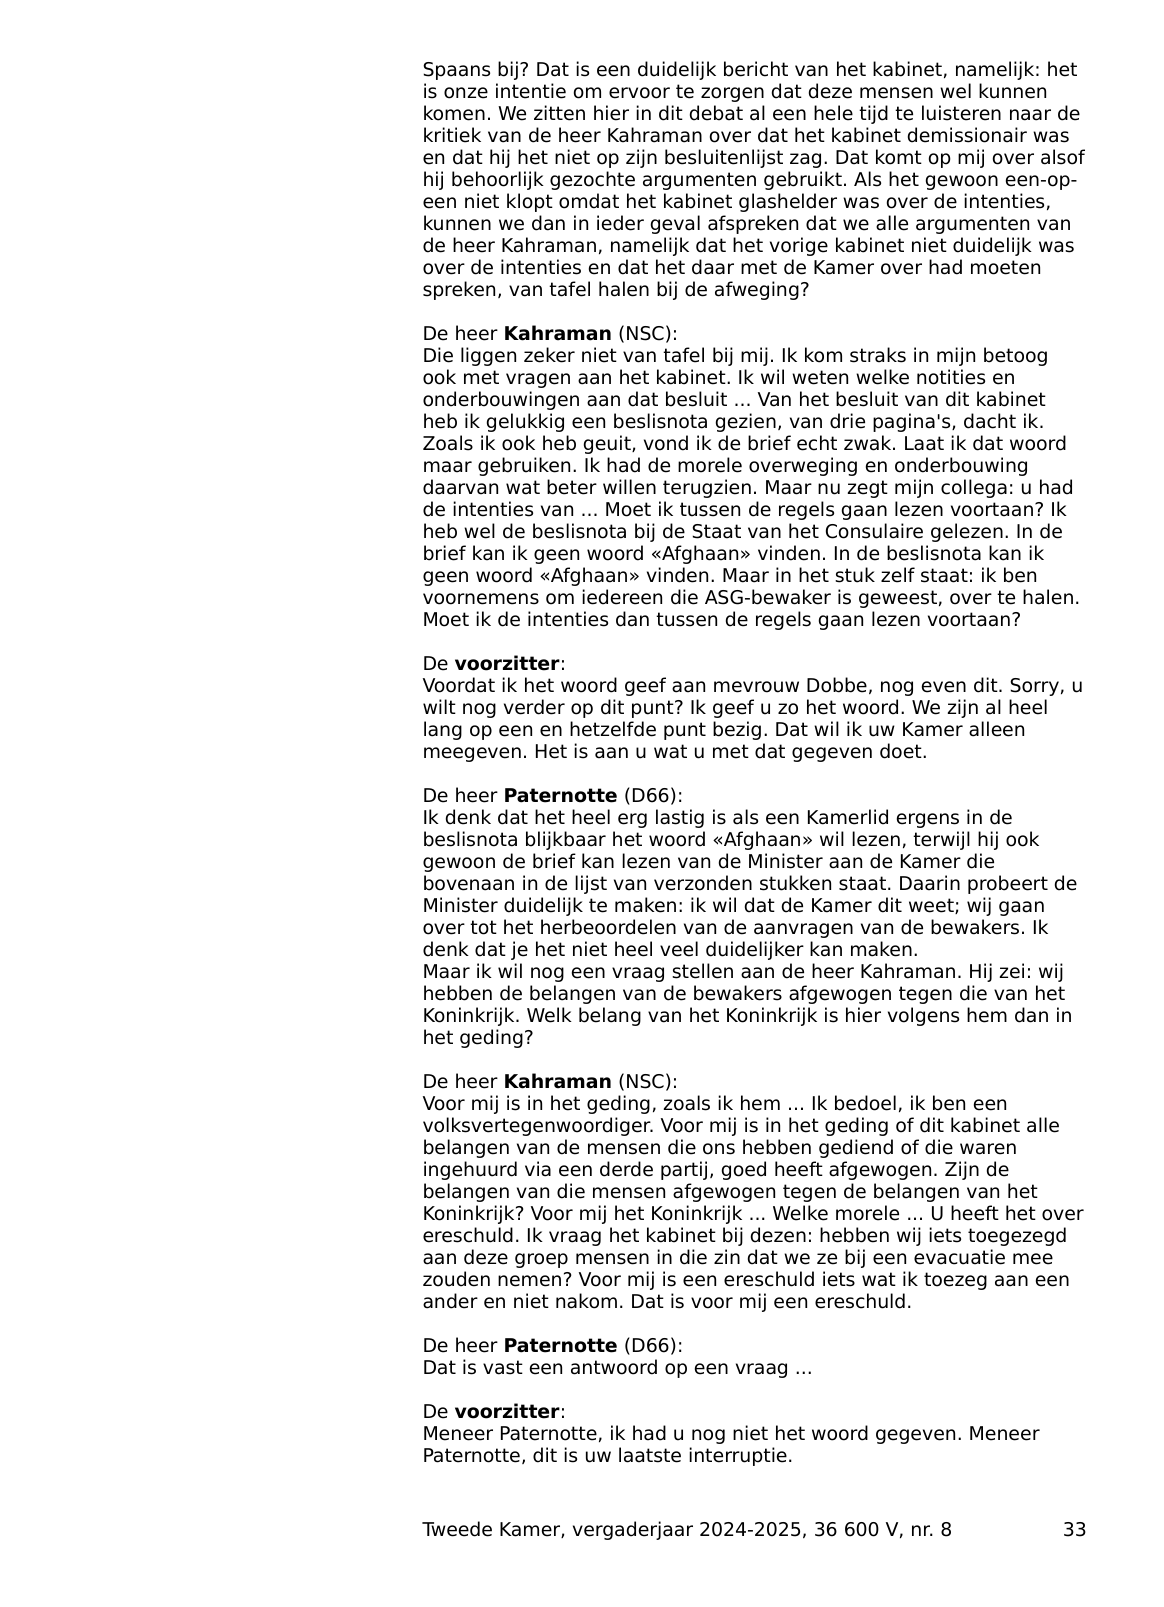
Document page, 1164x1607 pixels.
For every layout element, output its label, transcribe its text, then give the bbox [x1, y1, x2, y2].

text De voorzitter: [422, 653, 1087, 675]
text De heer Kahraman (NSC): [422, 323, 1087, 345]
text De heer Kahraman (NSC): [422, 1071, 1087, 1093]
text De voorzitter: [422, 1401, 1087, 1423]
text Spaans bij? Dat is een duidelijk bericht van het kabinet, namelijk: het is onze intentie om ervoor te zorgen dat deze mensen wel kunnen komen. We zitten hier in dit debat al een hele tijd te luisteren naar de kritiek van de heer Kahraman over dat het kabinet demissionair was en dat hij het niet op zijn besluitenlijst zag. Dat komt op mij over alsof hij behoorlijk gezochte argumenten gebruikt. Als het gewoon een-op-een niet klopt omdat het kabinet glashelder was over de intenties, kunnen we dan in ieder geval afspreken dat we alle argumenten van de heer Kahraman, namelijk dat het vorige kabinet niet duidelijk was over de intenties en dat het daar met de Kamer over had moeten spreken, van tafel halen bij de afweging? [422, 59, 1087, 301]
text Meneer Paternotte, ik had u nog niet het woord gegeven. Meneer Paternotte, dit is uw laatste interruptie. [422, 1423, 1087, 1467]
text Maar ik wil nog een vraag stellen aan de heer Kahraman. Hij zei: wij hebben de belangen van de bewakers afgewogen tegen die van het Koninkrijk. Welk belang van het Koninkrijk is hier volgens hem dan in het geding? [422, 961, 1087, 1049]
text Die liggen zeker niet van tafel bij mij. Ik kom straks in mijn betoog ook met vragen aan het kabinet. Ik wil weten welke notities en onderbouwingen aan dat besluit ... Van het besluit van dit kabinet heb ik gelukkig een beslisnota gezien, van drie pagina's, dacht ik. Zoals ik ook heb geuit, vond ik de brief echt zwak. Laat ik dat woord maar gebruiken. Ik had de morele overweging en onderbouwing daarvan wat beter willen terugzien. Maar nu zegt mijn collega: u had de intenties van ... Moet ik tussen de regels gaan lezen voortaan? Ik heb wel de beslisnota bij de Staat van het Consulaire gelezen. In de brief kan ik geen woord «Afghaan» vinden. In de beslisnota kan ik geen woord «Afghaan» vinden. Maar in het stuk zelf staat: ik ben voornemens om iedereen die ASG-bewaker is geweest, over te halen. Moet ik de intenties dan tussen de regels gaan lezen voortaan? [422, 345, 1087, 631]
text Voordat ik het woord geef aan mevrouw Dobbe, nog even dit. Sorry, u wilt nog verder op dit punt? Ik geef u zo het woord. We zijn al heel lang op een en hetzelfde punt bezig. Dat wil ik uw Kamer alleen meegeven. Het is aan u wat u met dat gegeven doet. [422, 675, 1087, 763]
text Ik denk dat het heel erg lastig is als een Kamerlid ergens in de beslisnota blijkbaar het woord «Afghaan» wil lezen, terwijl hij ook gewoon de brief kan lezen van de Minister aan de Kamer die bovenaan in de lijst van verzonden stukken staat. Daarin probeert de Minister duidelijk te maken: ik wil dat de Kamer dit weet; wij gaan over tot het herbeoordelen van de aanvragen van de bewakers. Ik denk dat je het niet heel veel duidelijker kan maken. [422, 807, 1087, 961]
text De heer Paternotte (D66): [422, 1335, 1087, 1357]
text De heer Paternotte (D66): [422, 785, 1087, 807]
text Dat is vast een antwoord op een vraag ... [422, 1357, 1087, 1379]
text Voor mij is in het geding, zoals ik hem ... Ik bedoel, ik ben een volksvertegenwoordiger. Voor mij is in het geding of dit kabinet alle belangen van de mensen die ons hebben gediend of die waren ingehuurd via een derde partij, goed heeft afgewogen. Zijn de belangen van die mensen afgewogen tegen de belangen van het Koninkrijk? Voor mij het Koninkrijk ... Welke morele ... U heeft het over ereschuld. Ik vraag het kabinet bij dezen: hebben wij iets toegezegd aan deze groep mensen in die zin dat we ze bij een evacuatie mee zouden nemen? Voor mij is een ereschuld iets wat ik toezeg aan een ander en niet nakom. Dat is voor mij een ereschuld. [422, 1093, 1087, 1313]
